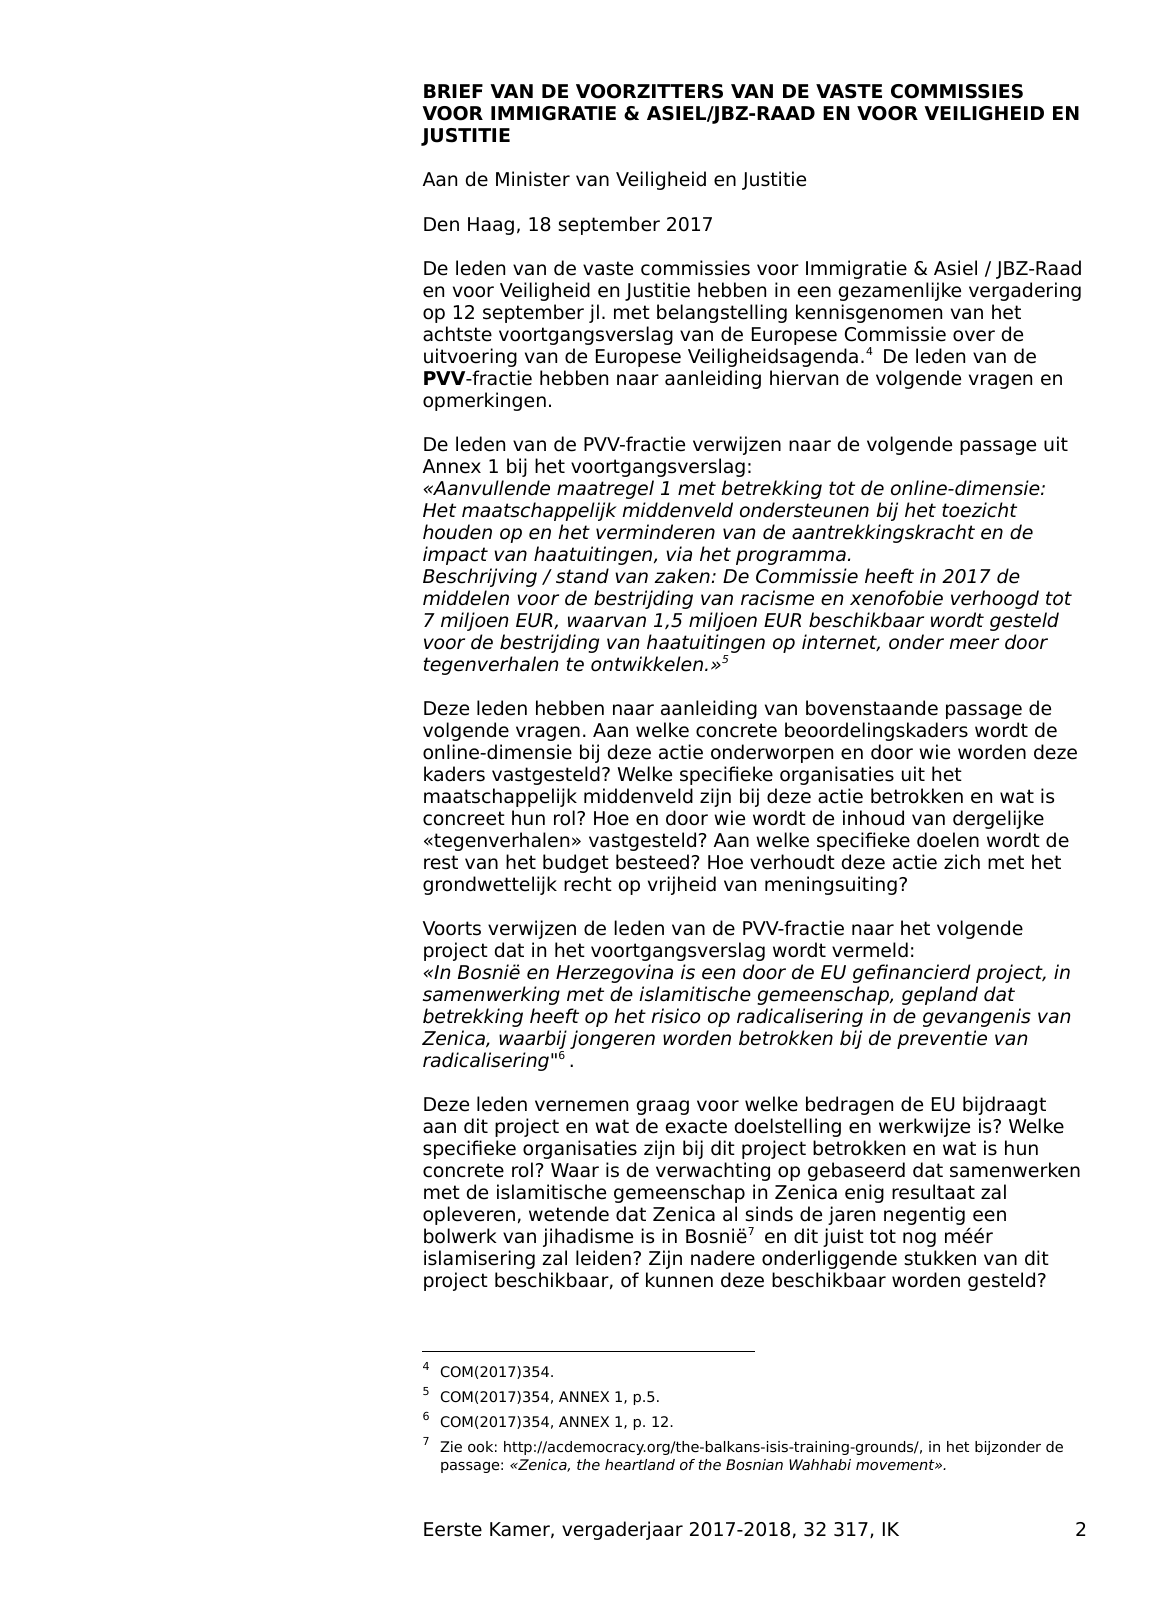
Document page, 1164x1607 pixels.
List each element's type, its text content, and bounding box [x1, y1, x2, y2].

text COM(2017)354, ANNEX 1, p. 12. [422, 1410, 1087, 1432]
text COM(2017)354, ANNEX 1, p.5. [422, 1385, 1087, 1407]
text De leden van de PVV-fractie verwijzen naar de volgende passage uit Annex 1 bij het voortgangsverslag: [422, 434, 1087, 478]
text Aan de Minister van Veiligheid en Justitie [422, 169, 1087, 191]
subtitle BRIEF VAN DE VOORZITTERS VAN DE VASTE COMMISSIES VOOR IMMIGRATIE & ASIEL/JBZ-RAAD EN VOOR VEILIGHEID EN JUSTITIE [422, 81, 1087, 147]
text Zie ook: http://acdemocracy.org/the-balkans-isis-training-grounds/, in het bijzonder de passage: «Zenica, the heartland of the Bosnian Wahhabi movement». [422, 1435, 1087, 1474]
text De leden van de vaste commissies voor Immigratie & Asiel / JBZ-Raad en voor Veiligheid en Justitie hebben in een gezamenlijke vergadering op 12 september jl. met belangstelling kennisgenomen van het achtste voortgangsverslag van de Europese Commissie over de uitvoering van de Europese Veiligheidsagenda. De leden van de PVV-fractie hebben naar aanleiding hiervan de volgende vragen en opmerkingen. [422, 258, 1087, 412]
text Beschrijving / stand van zaken: De Commissie heeft in 2017 de middelen voor de bestrijding van racisme en xenofobie verhoogd tot 7 miljoen EUR, waarvan 1,5 miljoen EUR beschikbaar wordt gesteld voor de bestrijding van haatuitingen op internet, onder meer door tegenverhalen te ontwikkelen.» [422, 566, 1087, 676]
text Deze leden vernemen graag voor welke bedragen de EU bijdraagt aan dit project en wat de exacte doelstelling en werkwijze is? Welke specifieke organisaties zijn bij dit project betrokken en wat is hun concrete rol? Waar is de verwachting op gebaseerd dat samenwerken met de islamitische gemeenschap in Zenica enig resultaat zal opleveren, wetende dat Zenica al sinds de jaren negentig een bolwerk van jihadisme is in Bosnië en dit juist tot nog méér islamisering zal leiden? Zijn nadere onderliggende stukken van dit project beschikbaar, of kunnen deze beschikbaar worden gesteld? [422, 1094, 1087, 1292]
text Voorts verwijzen de leden van de PVV-fractie naar het volgende project dat in het voortgangsverslag wordt vermeld: [422, 918, 1087, 962]
text COM(2017)354. [422, 1360, 1087, 1382]
text «In Bosnië en Herzegovina is een door de EU gefinancierd project, in samenwerking met de islamitische gemeenschap, gepland dat betrekking heeft op het risico op radicalisering in de gevangenis van Zenica, waarbij jongeren worden betrokken bij de preventie van radicalisering". [422, 962, 1087, 1072]
text «Aanvullende maatregel 1 met betrekking tot de online-dimensie: Het maatschappelijk middenveld ondersteunen bij het toezicht houden op en het verminderen van de aantrekkingskracht en de impact van haatuitingen, via het programma. [422, 478, 1087, 566]
text Den Haag, 18 september 2017 [422, 213, 1087, 236]
text Deze leden hebben naar aanleiding van bovenstaande passage de volgende vragen. Aan welke concrete beoordelingskaders wordt de online-dimensie bij deze actie onderworpen en door wie worden deze kaders vastgesteld? Welke specifieke organisaties uit het maatschappelijk middenveld zijn bij deze actie betrokken en wat is concreet hun rol? Hoe en door wie wordt de inhoud van dergelijke «tegenverhalen» vastgesteld? Aan welke specifieke doelen wordt de rest van het budget besteed? Hoe verhoudt deze actie zich met het grondwettelijk recht op vrijheid van meningsuiting? [422, 698, 1087, 896]
